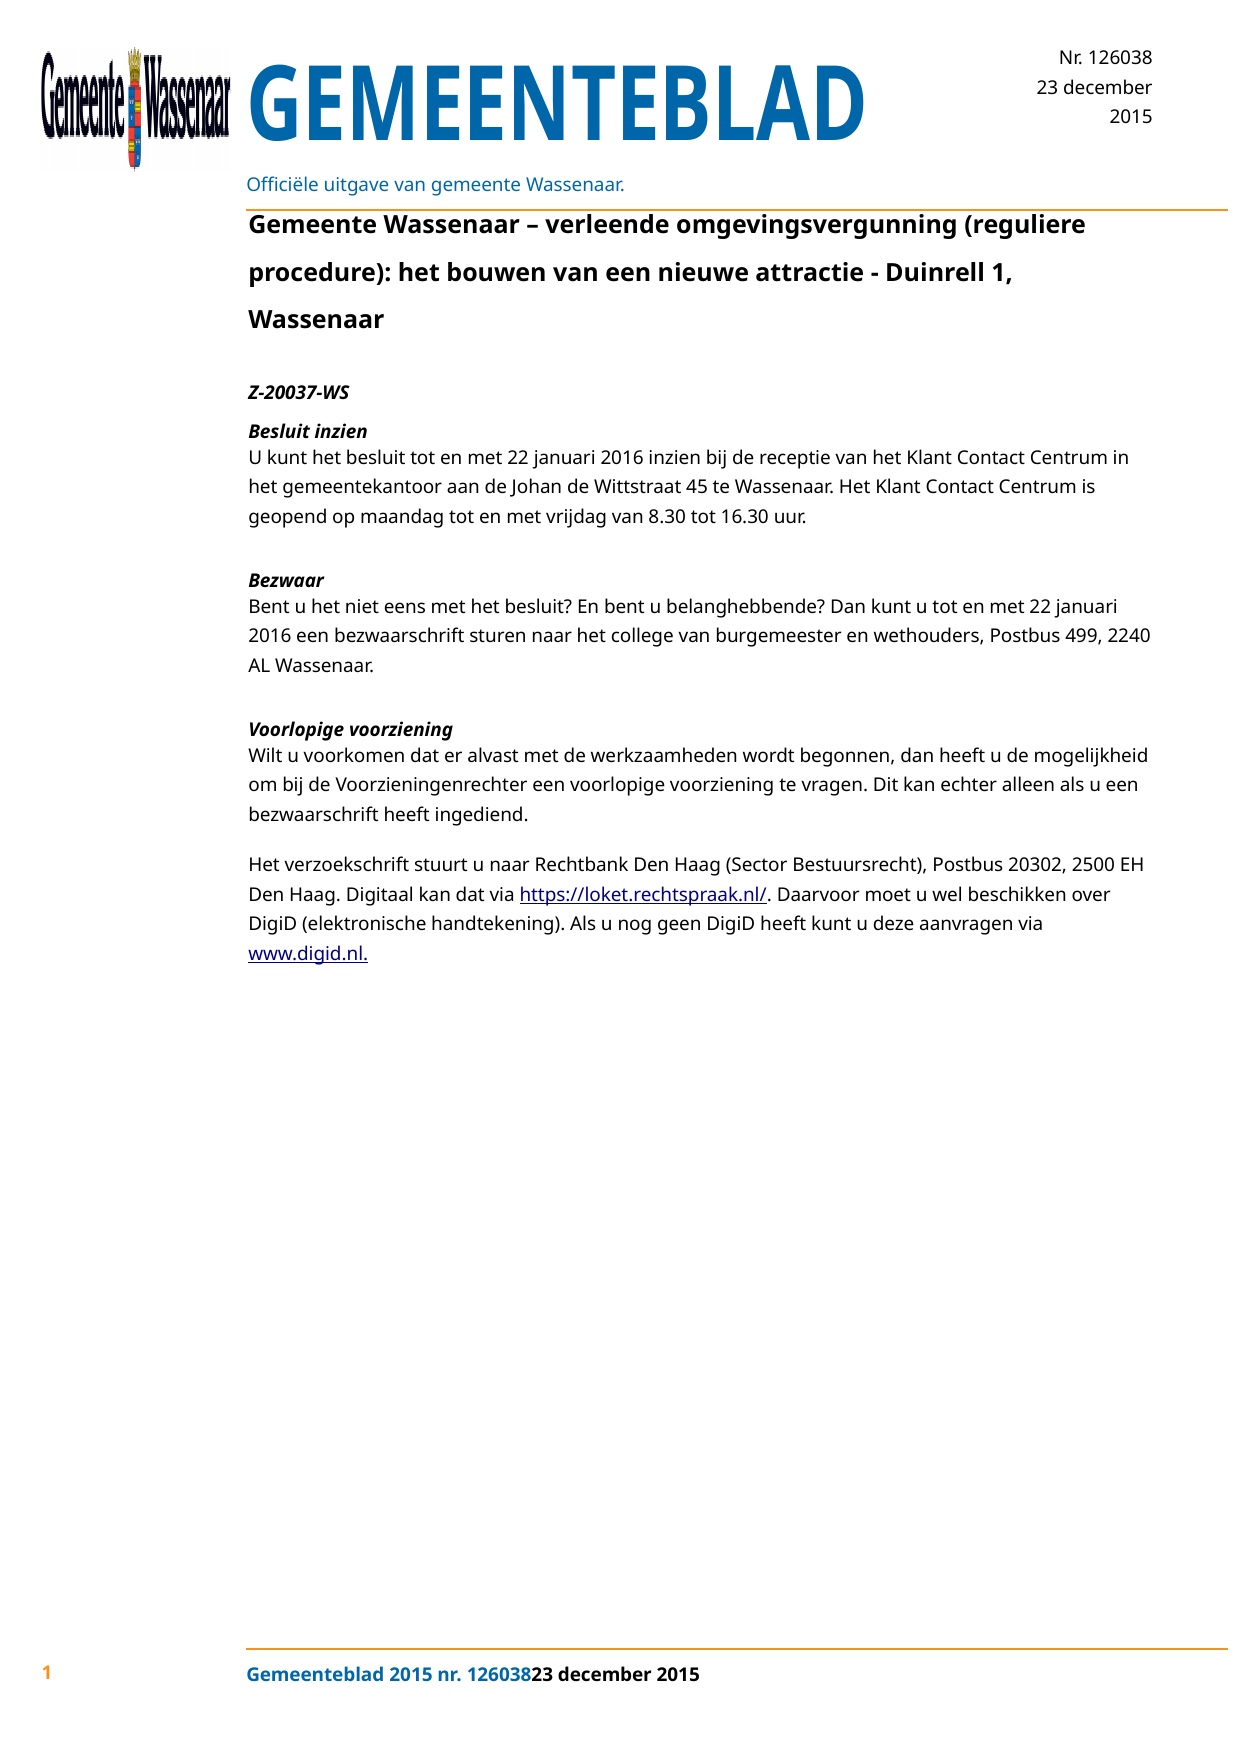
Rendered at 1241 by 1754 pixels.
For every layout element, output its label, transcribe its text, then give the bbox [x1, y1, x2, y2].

text Gemeente Wassenaar – verleende omgevingsvergunning (reguliere procedure): het bouwen van een nieuwe attractie - Duinrell 1, Wassenaar [248, 211, 1152, 336]
text Bent u het niet eens met het besluit? En bent u belanghebbende? Dan kunt u tot en met 22 januari 2016 een bezwaarschrift sturen naar het college van burgemeester en wethouders, Postbus 499, 2240 AL Wassenaar. [248, 593, 1152, 678]
text Bezwaar [248, 567, 1152, 593]
text Voorlopige voorziening [248, 716, 1152, 742]
text Besluit inzien [248, 418, 1152, 444]
text Het verzoekschrift stuurt u naar Rechtbank Den Haag (Sector Bestuursrecht), Postbus 20302, 2500 EH Den Haag. Digitaal kan dat via https://loket.rechtspraak.nl/. Daarvoor moet u wel beschikken over DigiD (elektronische handtekening). Als u nog geen DigiD heeft kunt u deze aanvragen via www.digid.nl. [248, 851, 1152, 966]
picture [41, 47, 231, 172]
text U kunt het besluit tot en met 22 januari 2016 inzien bij de receptie van het Klant Contact Centrum in het gemeentekantoor aan de Johan de Wittstraat 45 te Wassenaar. Het Klant Contact Centrum is geopend op maandag tot en met vrijdag van 8.30 tot 16.30 uur. [248, 444, 1152, 529]
text Z-20037-WS [248, 379, 1152, 405]
text Wilt u voorkomen dat er alvast met de werkzaamheden wordt begonnen, dan heeft u de mogelijkheid om bij de Voorzieningenrechter een voorlopige voorziening te vragen. Dit kan echter alleen als u een bezwaarschrift heeft ingediend. [248, 742, 1152, 827]
